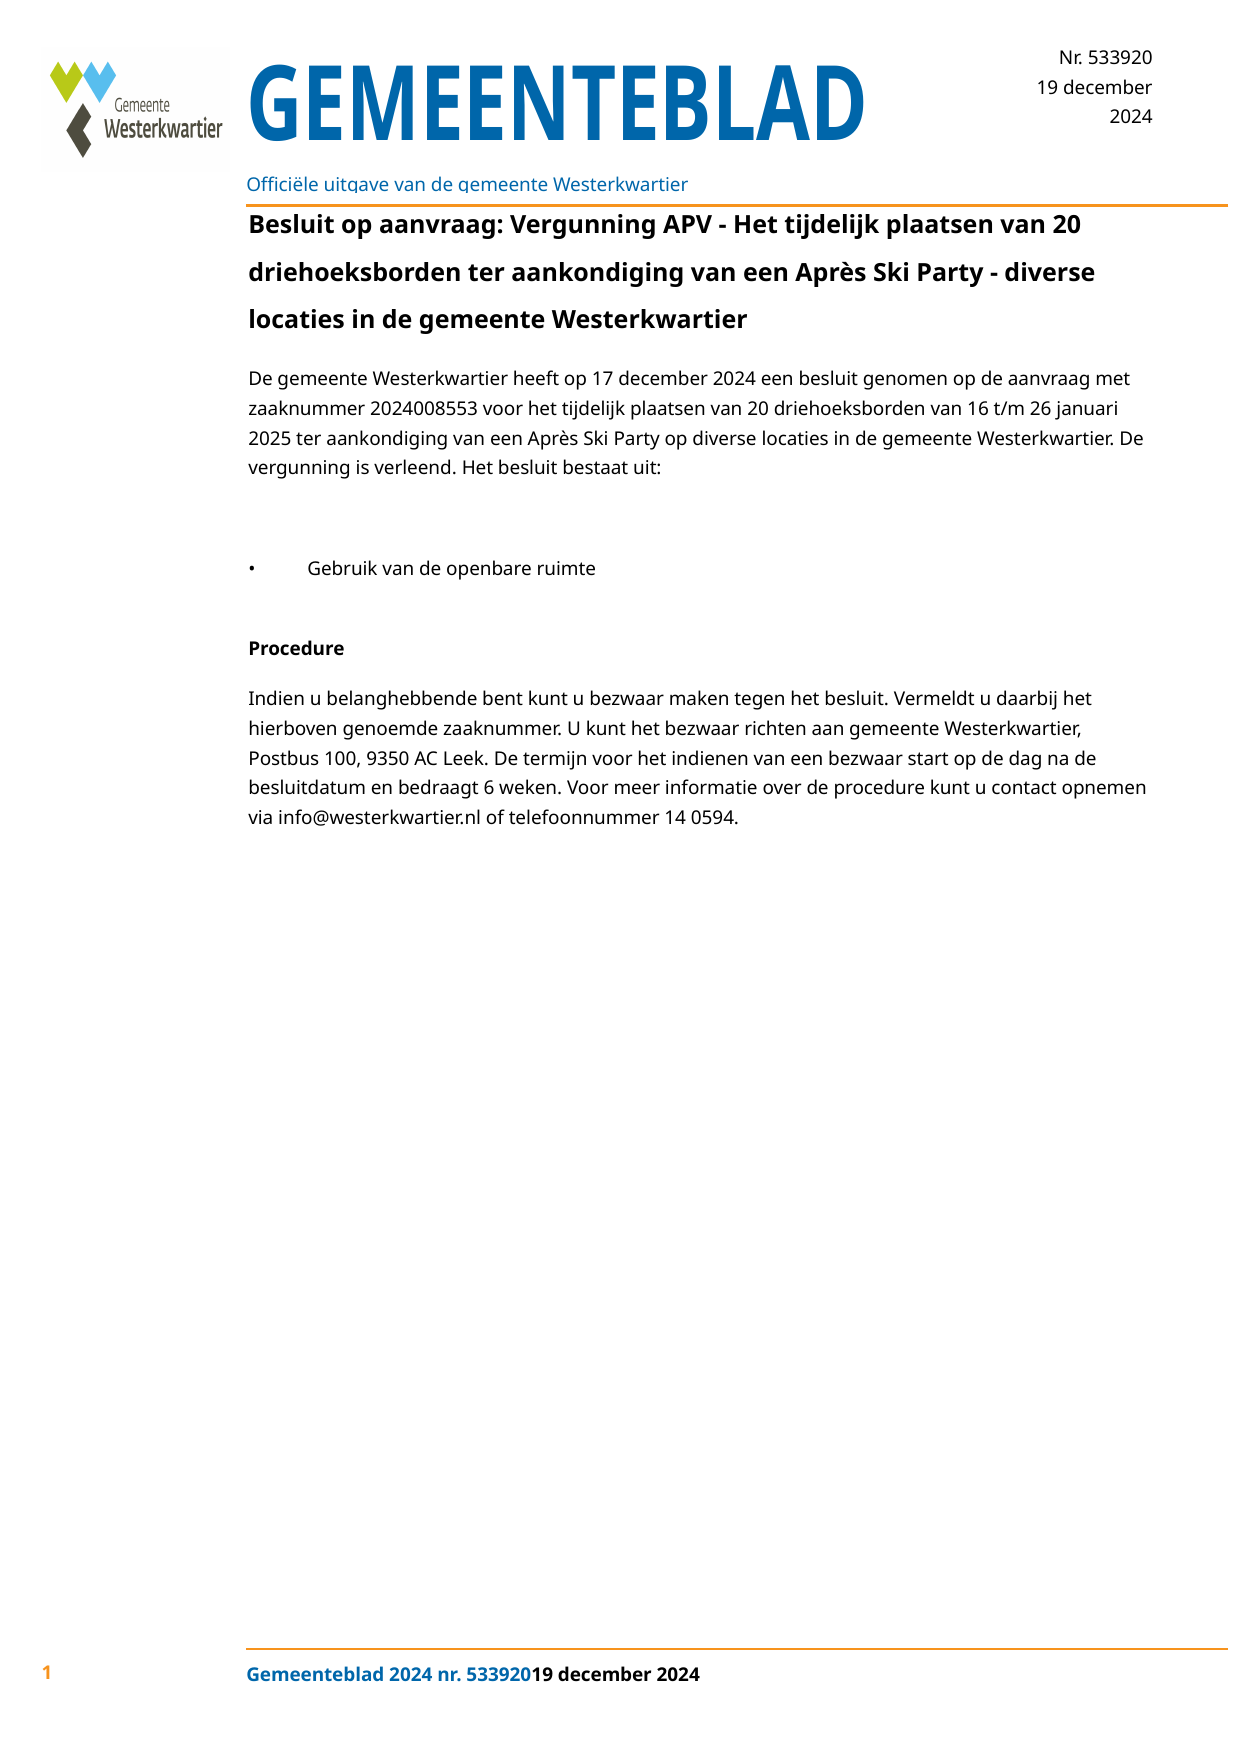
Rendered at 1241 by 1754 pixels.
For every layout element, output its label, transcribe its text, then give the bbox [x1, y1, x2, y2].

text Procedure [248, 635, 1152, 661]
text Indien u belanghebbende bent kunt u bezwaar maken tegen het besluit. Vermeldt u daarbij het hierboven genoemde zaaknummer. U kunt het bezwaar richten aan gemeente Westerkwartier, Postbus 100, 9350 AC Leek. De termijn voor het indienen van een bezwaar start op de dag na de besluitdatum en bedraagt 6 weken. Voor meer informatie over de procedure kunt u contact opnemen via info@westerkwartier.nl of telefoonnummer 14 0594. [248, 686, 1152, 829]
picture [41, 47, 231, 172]
text De gemeente Westerkwartier heeft op 17 december 2024 een besluit genomen op de aanvraag met zaaknummer 2024008553 voor het tijdelijk plaatsen van 20 driehoeksborden van 16 t/m 26 januari 2025 ter aankondiging van een Après Ski Party op diverse locaties in de gemeente Westerkwartier. De vergunning is verleend. Het besluit bestaat uit: [248, 366, 1152, 480]
list Gebruik van de openbare ruimte [248, 555, 1152, 581]
text Besluit op aanvraag: Vergunning APV - Het tijdelijk plaatsen van 20 driehoeksborden ter aankondiging van een Après Ski Party - diverse locaties in de gemeente Westerkwartier [248, 207, 1152, 336]
